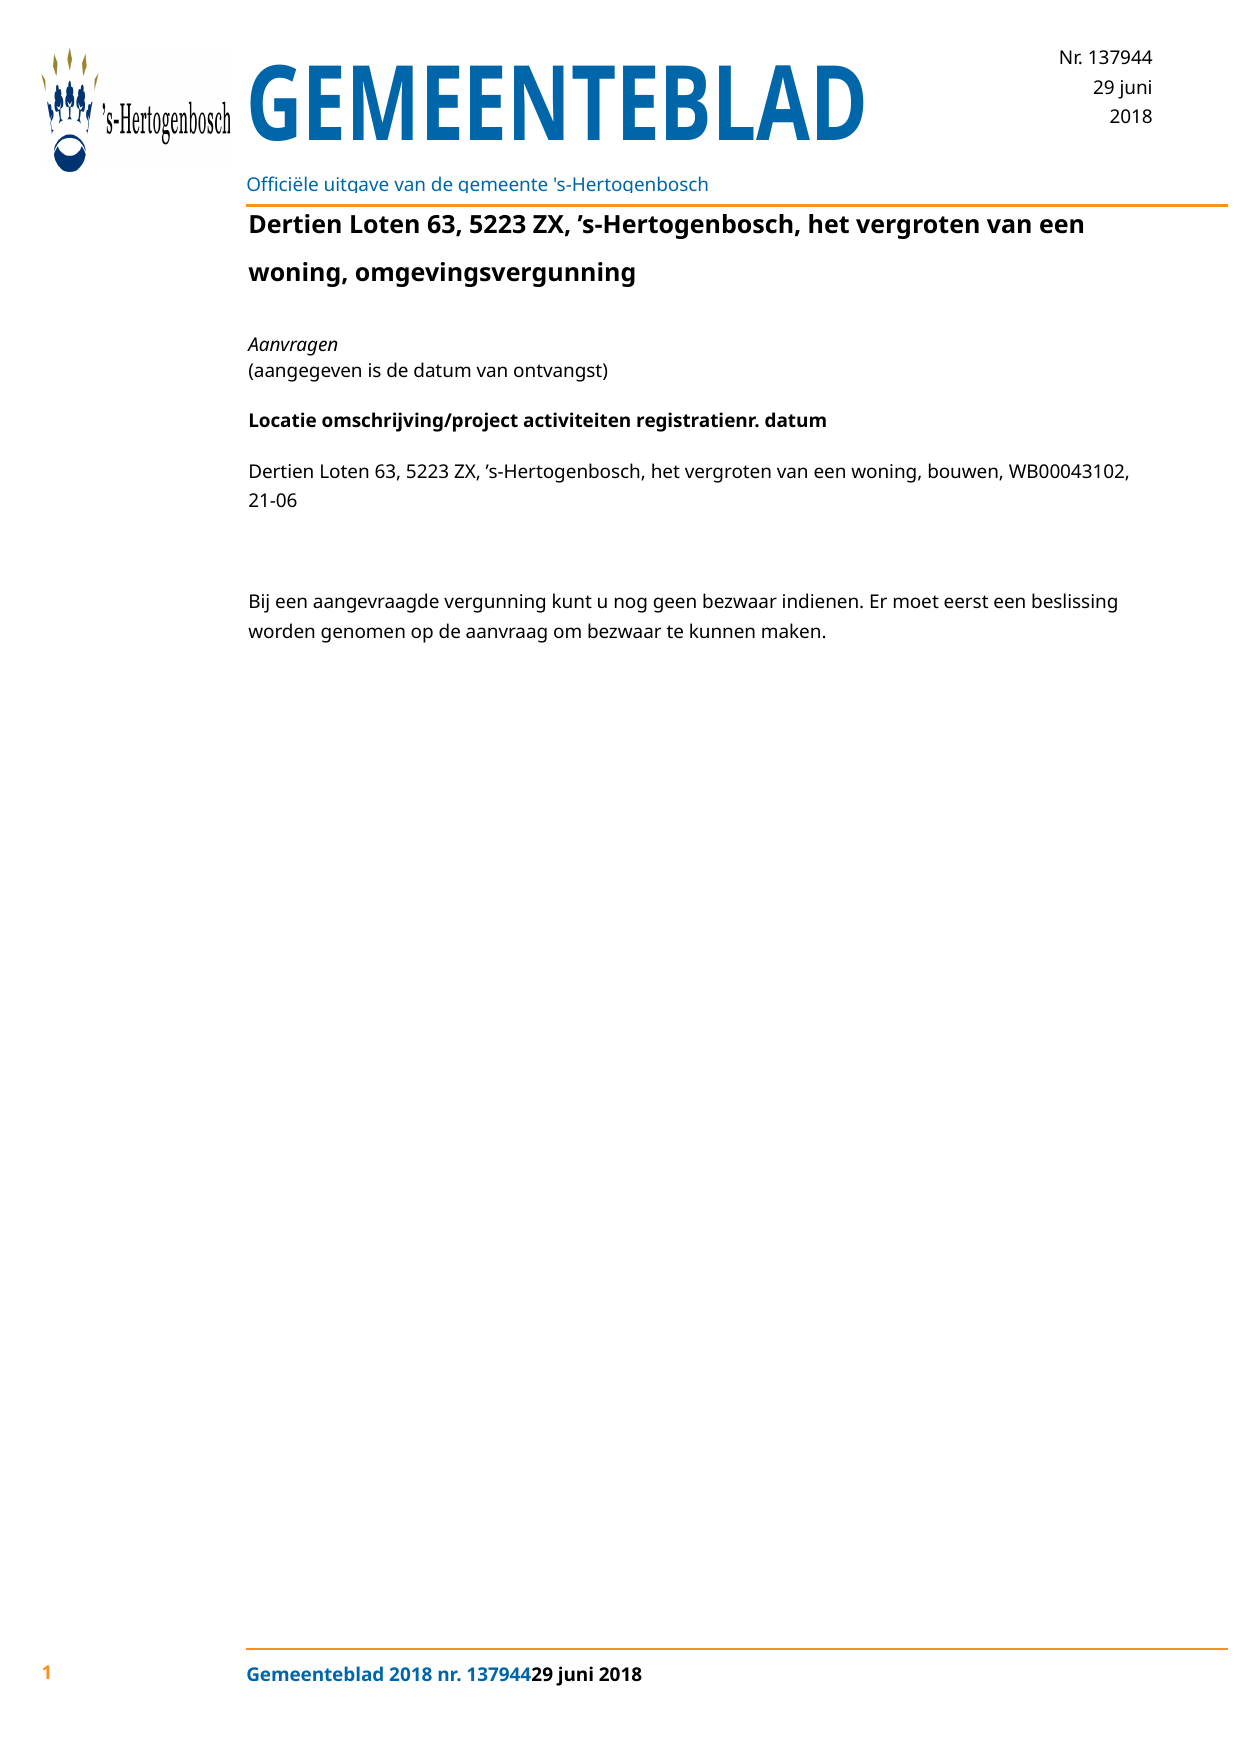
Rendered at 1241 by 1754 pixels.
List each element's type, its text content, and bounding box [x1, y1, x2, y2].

text Dertien Loten 63, 5223 ZX, ’s-Hertogenbosch, het vergroten van een woning, omgevingsvergunning [248, 207, 1152, 288]
text Aanvragen [248, 331, 1152, 357]
text Locatie omschrijving/project activiteiten registratienr. datum [248, 408, 1152, 433]
text Dertien Loten 63, 5223 ZX, ’s-Hertogenbosch, het vergroten van een woning, bouwen, WB00043102, 21-06 [248, 458, 1152, 513]
text Bij een aangevraagde vergunning kunt u nog geen bezwaar indienen. Er moet eerst een beslissing worden genomen op de aanvraag om bezwaar te kunnen maken. [248, 588, 1152, 644]
picture [41, 47, 231, 172]
text (aangegeven is de datum van ontvangst) [248, 357, 1152, 383]
